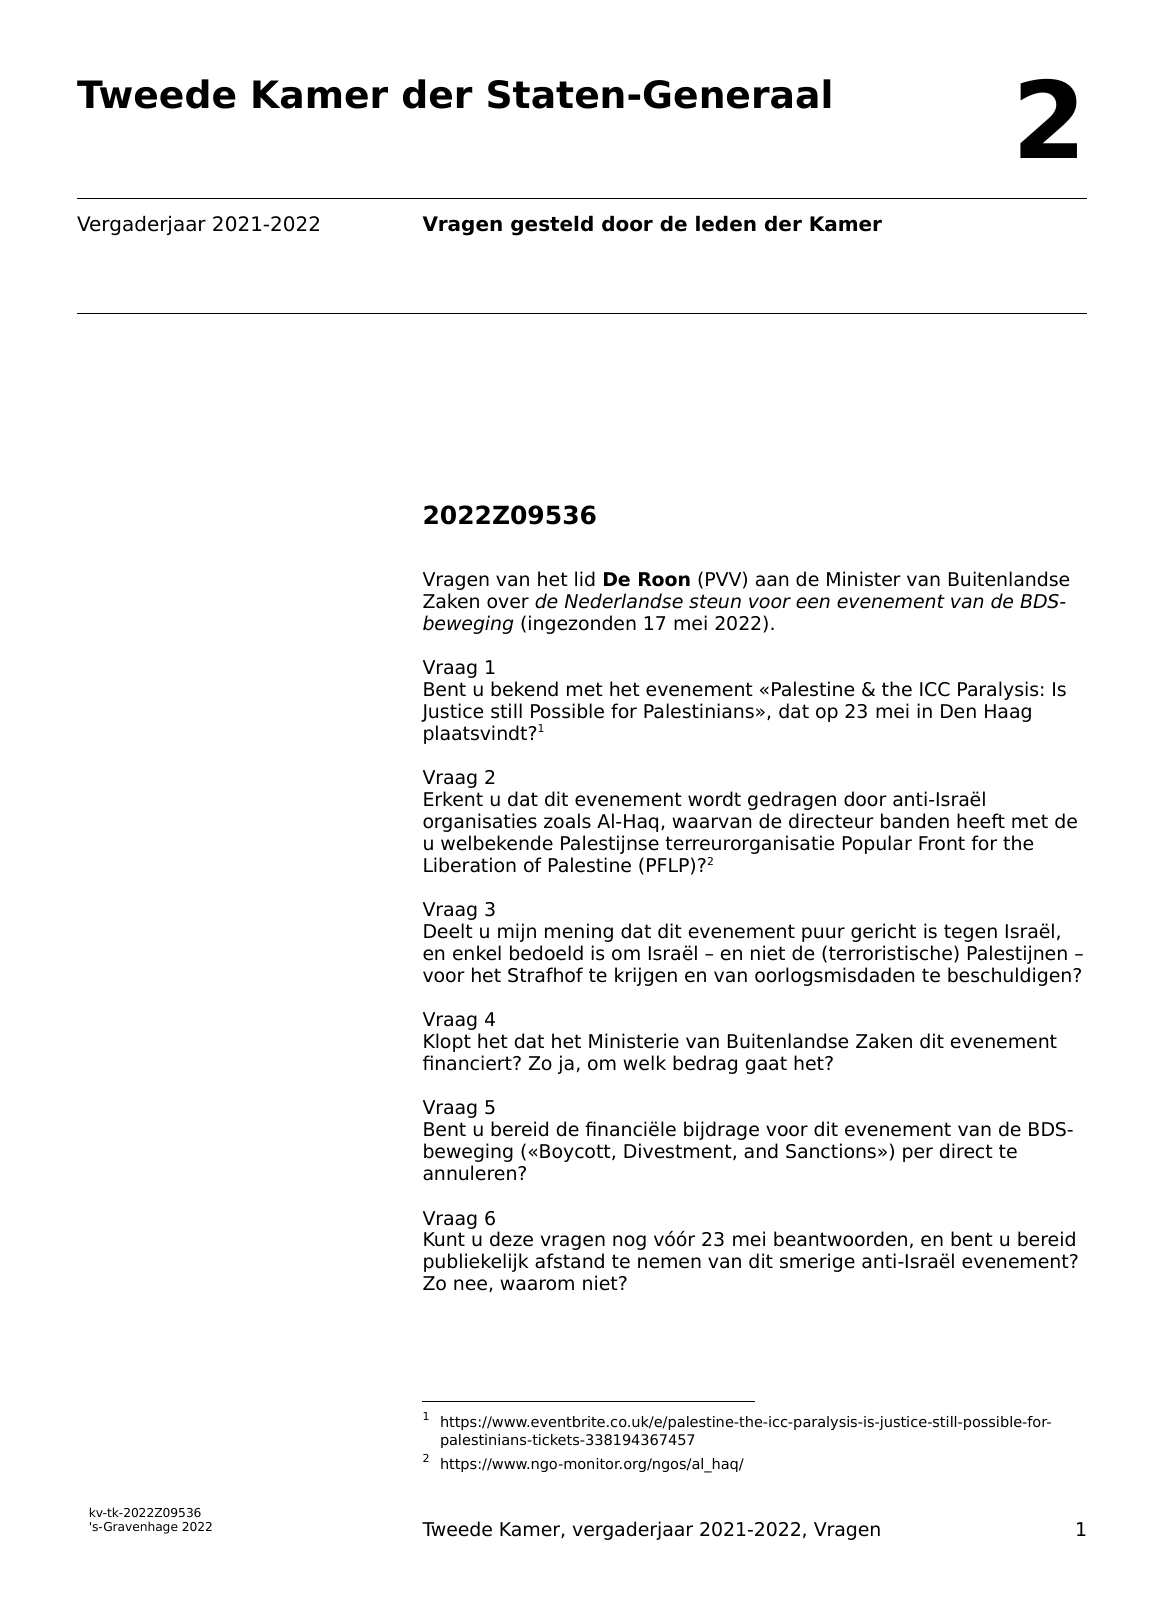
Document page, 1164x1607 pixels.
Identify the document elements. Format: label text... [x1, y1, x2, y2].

text kv-tk-2022Z09536 [88, 1506, 323, 1520]
text 's-Gravenhage 2022 [88, 1520, 323, 1534]
text Erkent u dat dit evenement wordt gedragen door anti-Israël organisaties zoals Al-Haq, waarvan de directeur banden heeft met de u welbekende Palestijnse terreurorganisatie Popular Front for the Liberation of Palestine (PFLP)? [422, 789, 1087, 877]
text Vraag 6 [422, 1207, 1087, 1229]
text Vraag 5 [422, 1097, 1087, 1119]
text Bent u bereid de financiële bijdrage voor dit evenement van de BDS-beweging («Boycott, Divestment, and Sanctions») per direct te annuleren? [422, 1119, 1087, 1185]
text Bent u bekend met het evenement «Palestine & the ICC Paralysis: Is Justice still Possible for Palestinians», dat op 23 mei in Den Haag plaatsvindt? [422, 679, 1087, 745]
text Vragen van het lid De Roon (PVV) aan de Minister van Buitenlandse Zaken over de Nederlandse steun voor een evenement van de BDS-beweging (ingezonden 17 mei 2022). [422, 569, 1087, 635]
text https://www.ngo-monitor.org/ngos/al_haq/ [422, 1452, 1087, 1474]
text https://www.eventbrite.co.uk/e/palestine-the-icc-paralysis-is-justice-still-possible-for-palestinians-tickets-338194367457 [422, 1410, 1087, 1449]
text Vraag 1 [422, 657, 1087, 679]
text Vraag 2 [422, 767, 1087, 789]
table_cell Vergaderjaar 2021-2022 [77, 199, 422, 313]
text Vraag 4 [422, 1009, 1087, 1031]
text Vraag 3 [422, 899, 1087, 921]
text Deelt u mijn mening dat dit evenement puur gericht is tegen Israël, en enkel bedoeld is om Israël – en niet de (terroristische) Palestijnen – voor het Strafhof te krijgen en van oorlogsmisdaden te beschuldigen? [422, 921, 1087, 987]
table_header 2 [886, 59, 1087, 198]
table_cell Vragen gesteld door de leden der Kamer [422, 199, 1087, 313]
table_header Tweede Kamer der Staten-Generaal [77, 59, 886, 198]
text 2022Z09536 [422, 501, 1087, 531]
text Kunt u deze vragen nog vóór 23 mei beantwoorden, en bent u bereid publiekelijk afstand te nemen van dit smerige anti-Israël evenement? Zo nee, waarom niet? [422, 1229, 1087, 1295]
text Klopt het dat het Ministerie van Buitenlandse Zaken dit evenement financiert? Zo ja, om welk bedrag gaat het? [422, 1031, 1087, 1075]
